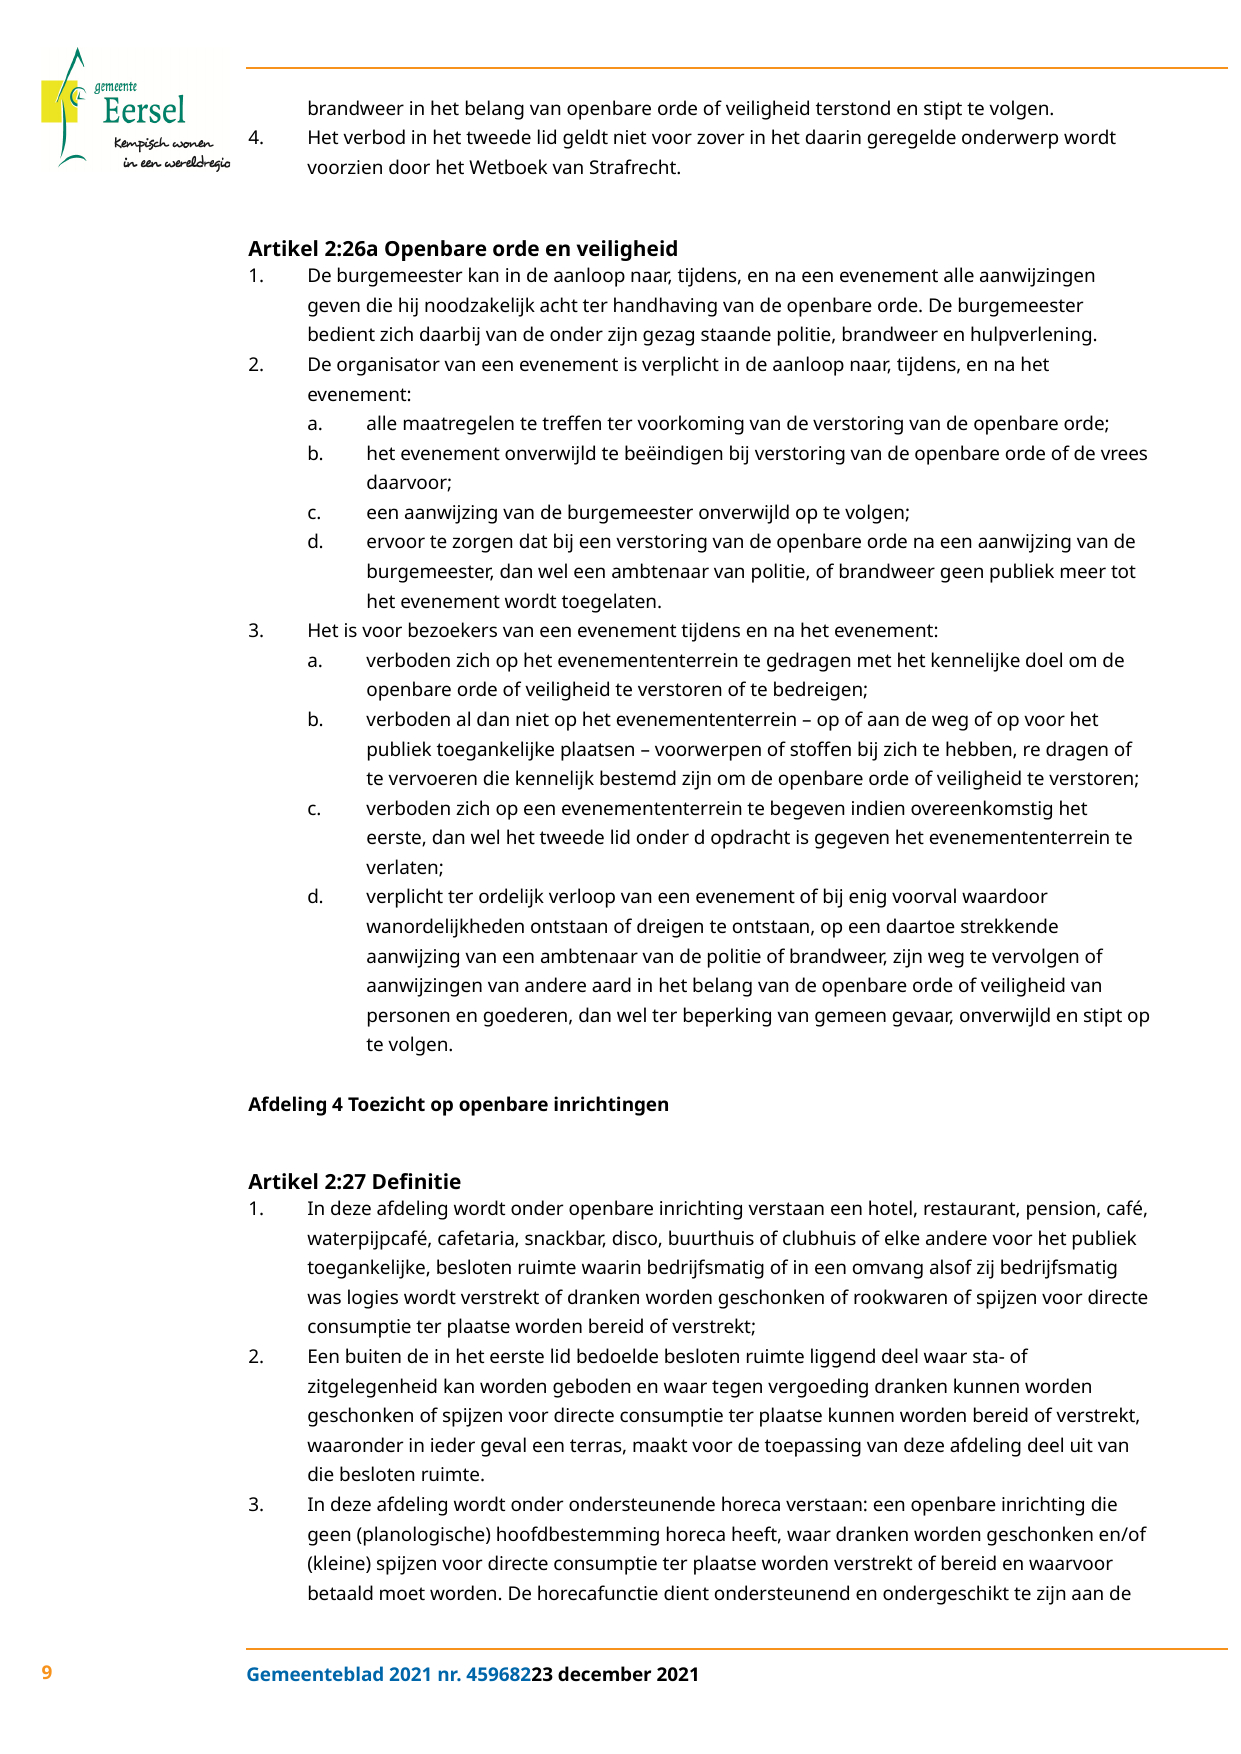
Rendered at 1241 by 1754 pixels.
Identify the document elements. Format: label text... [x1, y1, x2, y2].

list brandweer in het belang van openbare orde of veiligheid terstond en stipt te volgen. [248, 95, 1152, 121]
list verboden al dan niet op het evenemententerrein – op of aan de weg of op voor het publiek toegankelijke plaatsen – voorwerpen of stoffen bij zich te hebben, re dragen of te vervoeren die kennelijk bestemd zijn om de openbare orde of veiligheid te verstoren; [307, 706, 1152, 791]
text Artikel 2:27 Definitie [248, 1167, 1152, 1195]
list De organisator van een evenement is verplicht in de aanloop naar, tijdens, en na het evenement: [248, 351, 1152, 406]
list In deze afdeling wordt onder ondersteunende horeca verstaan: een openbare inrichting die geen (planologische) hoofdbestemming horeca heeft, waar dranken worden geschonken en/of (kleine) spijzen voor directe consumptie ter plaatse worden verstrekt of bereid en waarvoor betaald moet worden. De horecafunctie dient ondersteunend en ondergeschikt te zijn aan de [248, 1491, 1152, 1606]
list een aanwijzing van de burgemeester onverwijld op te volgen; [307, 499, 1152, 525]
list verboden zich op een evenemententerrein te begeven indien overeenkomstig het eerste, dan wel het tweede lid onder d opdracht is gegeven het evenemententerrein te verlaten; [307, 795, 1152, 880]
list het evenement onverwijld te beëindigen bij verstoring van de openbare orde of de vrees daarvoor; [307, 440, 1152, 495]
list verplicht ter ordelijk verloop van een evenement of bij enig voorval waardoor wanordelijkheden ontstaan of dreigen te ontstaan, op een daartoe strekkende aanwijzing van een ambtenaar van de politie of brandweer, zijn weg te vervolgen of aanwijzingen van andere aard in het belang van de openbare orde of veiligheid van personen en goederen, dan wel ter beperking van gemeen gevaar, onverwijld en stipt op te volgen. [307, 884, 1152, 1057]
list De burgemeester kan in de aanloop naar, tijdens, en na een evenement alle aanwijzingen geven die hij noodzakelijk acht ter handhaving van de openbare orde. De burgemeester bedient zich daarbij van de onder zijn gezag staande politie, brandweer en hulpverlening. [248, 262, 1152, 347]
list Het is voor bezoekers van een evenement tijdens en na het evenement: [248, 617, 1152, 643]
text Afdeling 4 Toezicht op openbare inrichtingen [248, 1091, 1152, 1116]
list Een buiten de in het eerste lid bedoelde besloten ruimte liggend deel waar sta- of zitgelegenheid kan worden geboden en waar tegen vergoeding dranken kunnen worden geschonken of spijzen voor directe consumptie ter plaatse kunnen worden bereid of verstrekt, waaronder in ieder geval een terras, maakt voor de toepassing van deze afdeling deel uit van die besloten ruimte. [248, 1343, 1152, 1487]
list alle maatregelen te treffen ter voorkoming van de verstoring van de openbare orde; [307, 410, 1152, 436]
list verboden zich op het evenemententerrein te gedragen met het kennelijke doel om de openbare orde of veiligheid te verstoren of te bedreigen; [307, 647, 1152, 702]
list In deze afdeling wordt onder openbare inrichting verstaan een hotel, restaurant, pension, café, waterpijpcafé, cafetaria, snackbar, disco, buurthuis of clubhuis of elke andere voor het publiek toegankelijke, besloten ruimte waarin bedrijfsmatig of in een omvang alsof zij bedrijfsmatig was logies wordt verstrekt of dranken worden geschonken of rookwaren of spijzen voor directe consumptie ter plaatse worden bereid of verstrekt; [248, 1195, 1152, 1339]
text Artikel 2:26a Openbare orde en veiligheid [248, 234, 1152, 262]
list Het verbod in het tweede lid geldt niet voor zover in het daarin geregelde onderwerp wordt voorzien door het Wetboek van Strafrecht. [248, 124, 1152, 180]
picture [41, 47, 231, 172]
list ervoor te zorgen dat bij een verstoring van de openbare orde na een aanwijzing van de burgemeester, dan wel een ambtenaar van politie, of brandweer geen publiek meer tot het evenement wordt toegelaten. [307, 529, 1152, 613]
